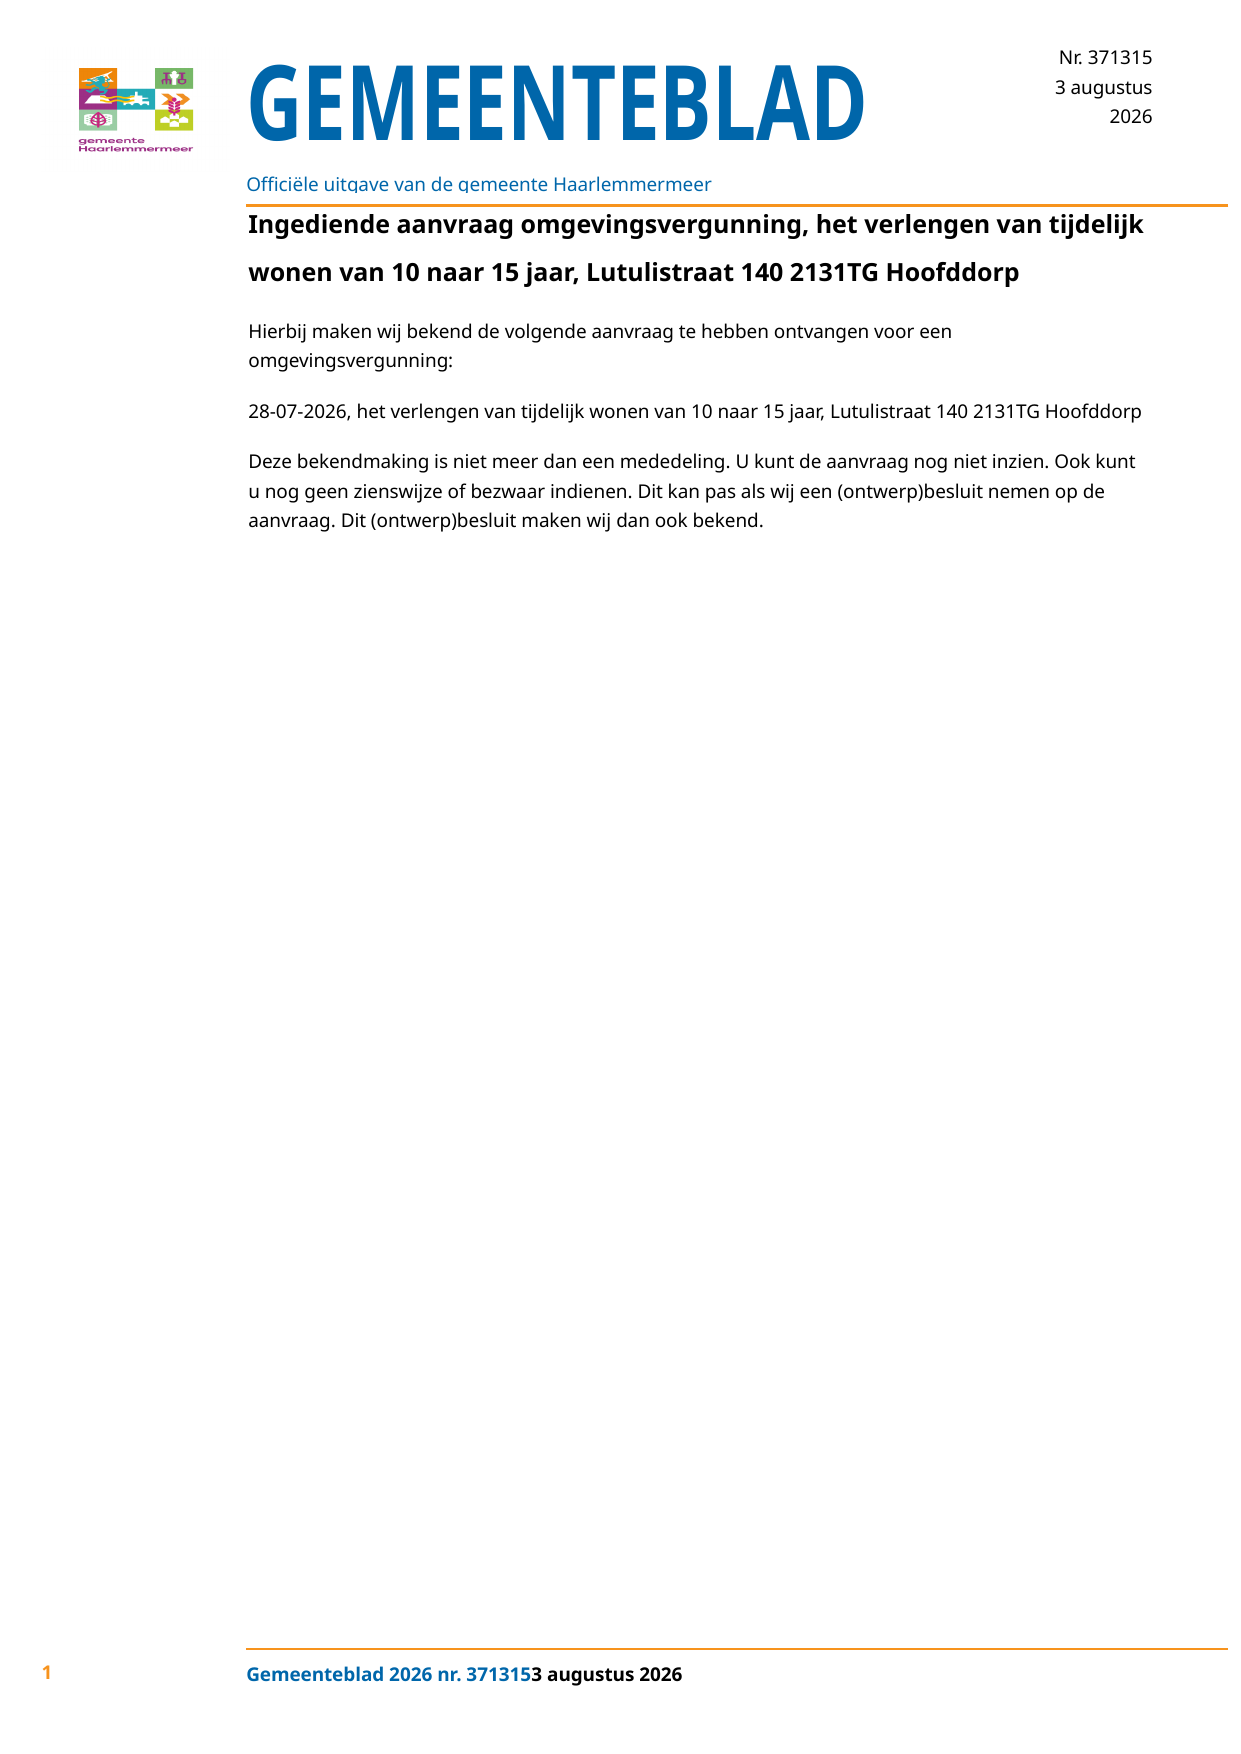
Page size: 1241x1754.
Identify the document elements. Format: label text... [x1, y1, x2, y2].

text Hierbij maken wij bekend de volgende aanvraag te hebben ontvangen voor een omgevingsvergunning: [248, 318, 1152, 373]
text Ingediende aanvraag omgevingsvergunning, het verlengen van tijdelijk wonen van 10 naar 15 jaar, Lutulistraat 140 2131TG Hoofddorp [248, 207, 1152, 288]
picture [41, 47, 231, 172]
text Deze bekendmaking is niet meer dan een mededeling. U kunt de aanvraag nog niet inzien. Ook kunt u nog geen zienswijze of bezwaar indienen. Dit kan pas als wij een (ontwerp)besluit nemen op de aanvraag. Dit (ontwerp)besluit maken wij dan ook bekend. [248, 448, 1152, 533]
text 28-07-2026, het verlengen van tijdelijk wonen van 10 naar 15 jaar, Lutulistraat 140 2131TG Hoofddorp [248, 398, 1152, 424]
